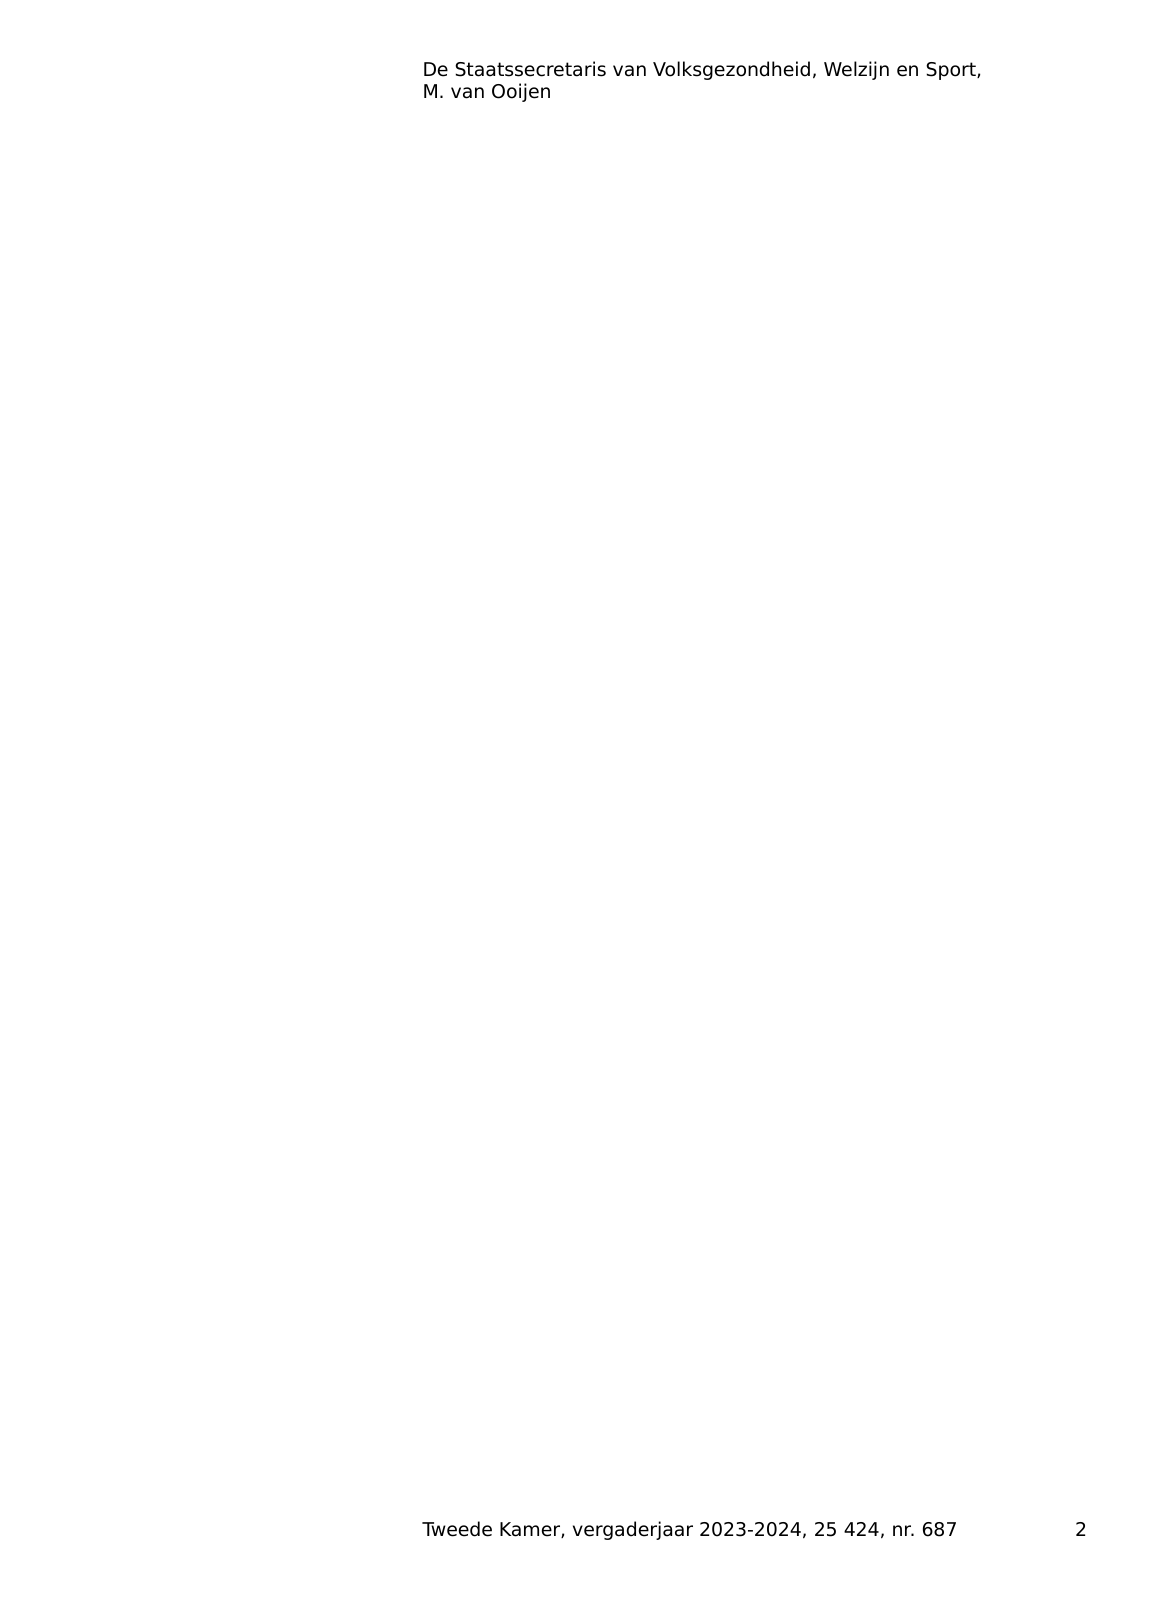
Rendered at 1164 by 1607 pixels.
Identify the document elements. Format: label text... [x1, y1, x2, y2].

text De Staatssecretaris van Volksgezondheid, Welzijn en Sport, M. van Ooijen [422, 59, 1087, 103]
